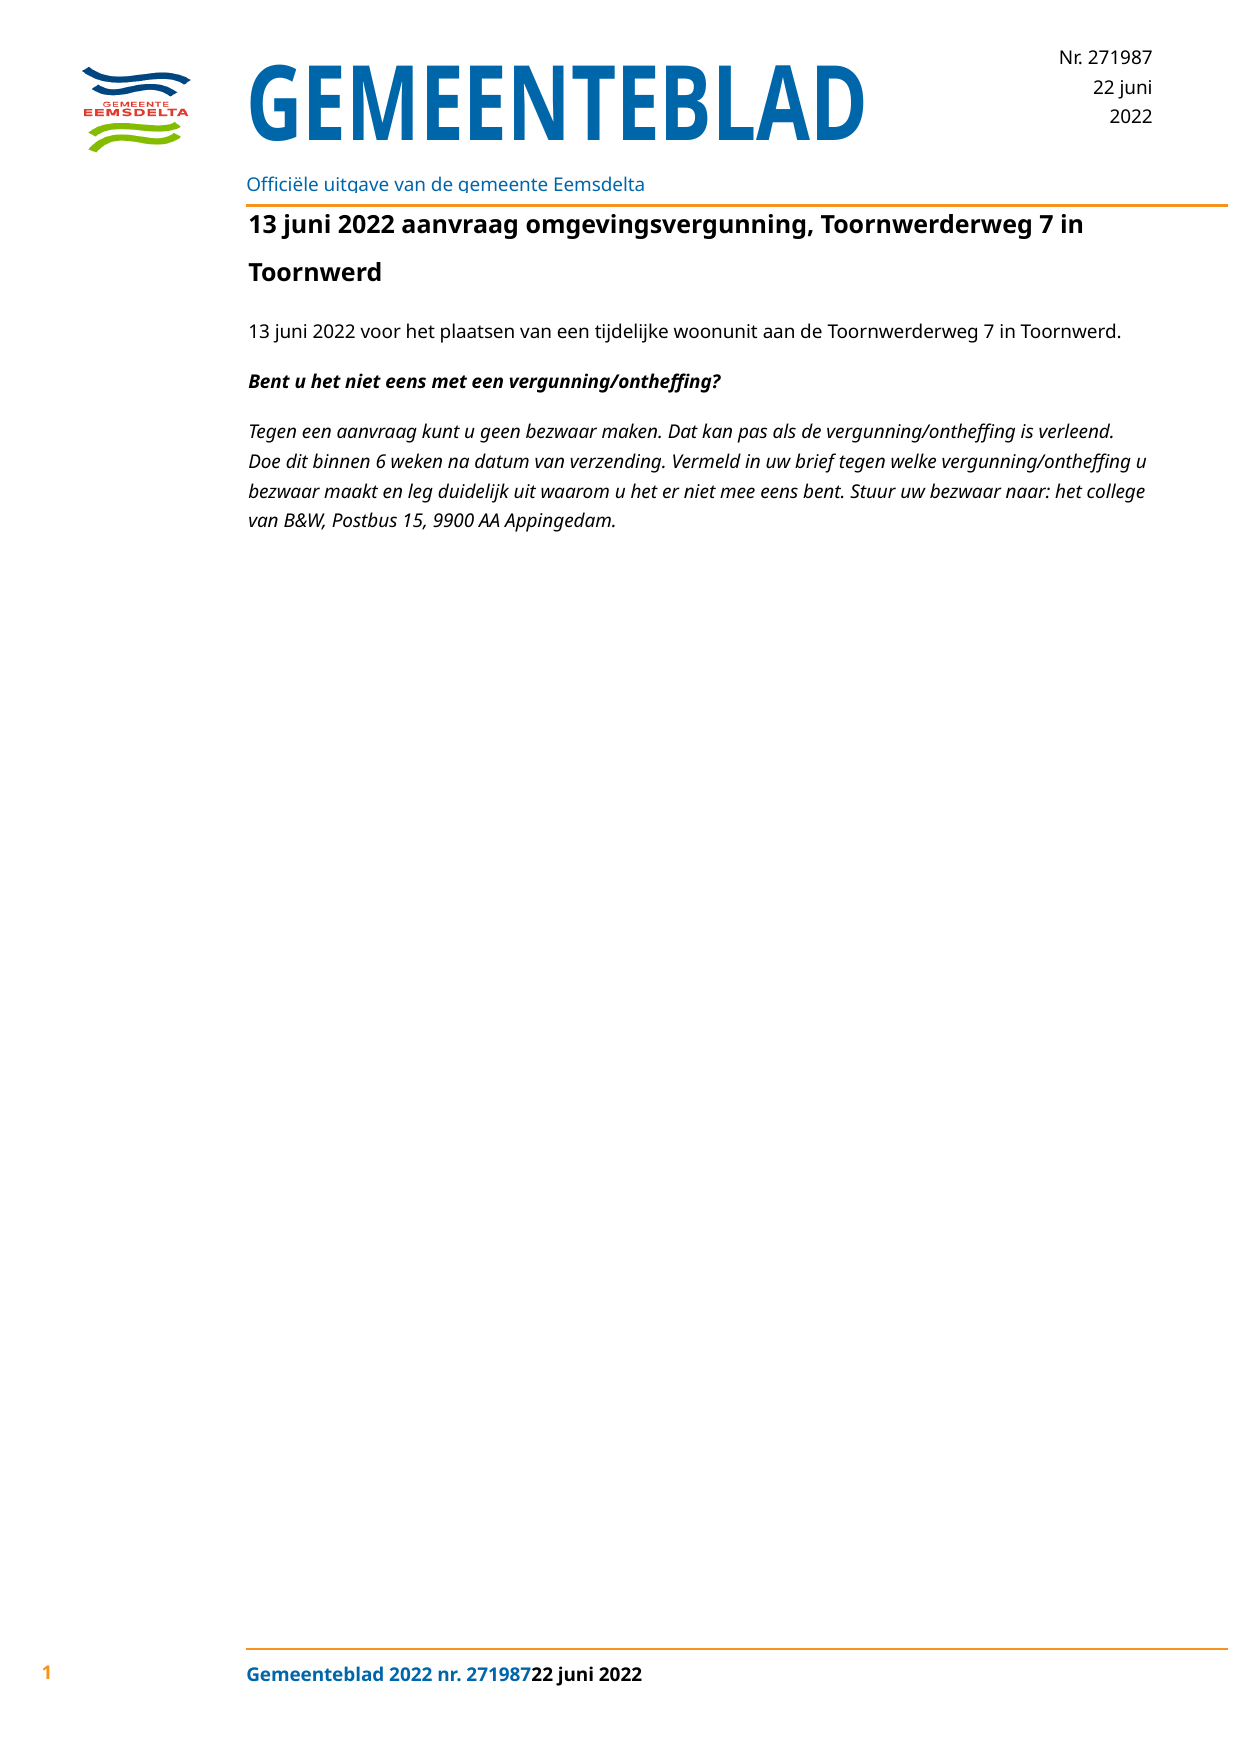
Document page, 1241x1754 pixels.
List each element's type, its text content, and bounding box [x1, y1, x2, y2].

text 13 juni 2022 aanvraag omgevingsvergunning, Toornwerderweg 7 in Toornwerd [248, 207, 1152, 288]
text Tegen een aanvraag kunt u geen bezwaar maken. Dat kan pas als de vergunning/ontheffing is verleend. Doe dit binnen 6 weken na datum van verzending. Vermeld in uw brief tegen welke vergunning/ontheffing u bezwaar maakt en leg duidelijk uit waarom u het er niet mee eens bent. Stuur uw bezwaar naar: het college van B&W, Postbus 15, 9900 AA Appingedam. [248, 419, 1152, 533]
picture [41, 47, 231, 172]
text Bent u het niet eens met een vergunning/ontheffing? [248, 368, 1152, 394]
text 13 juni 2022 voor het plaatsen van een tijdelijke woonunit aan de Toornwerderweg 7 in Toornwerd. [248, 318, 1152, 344]
